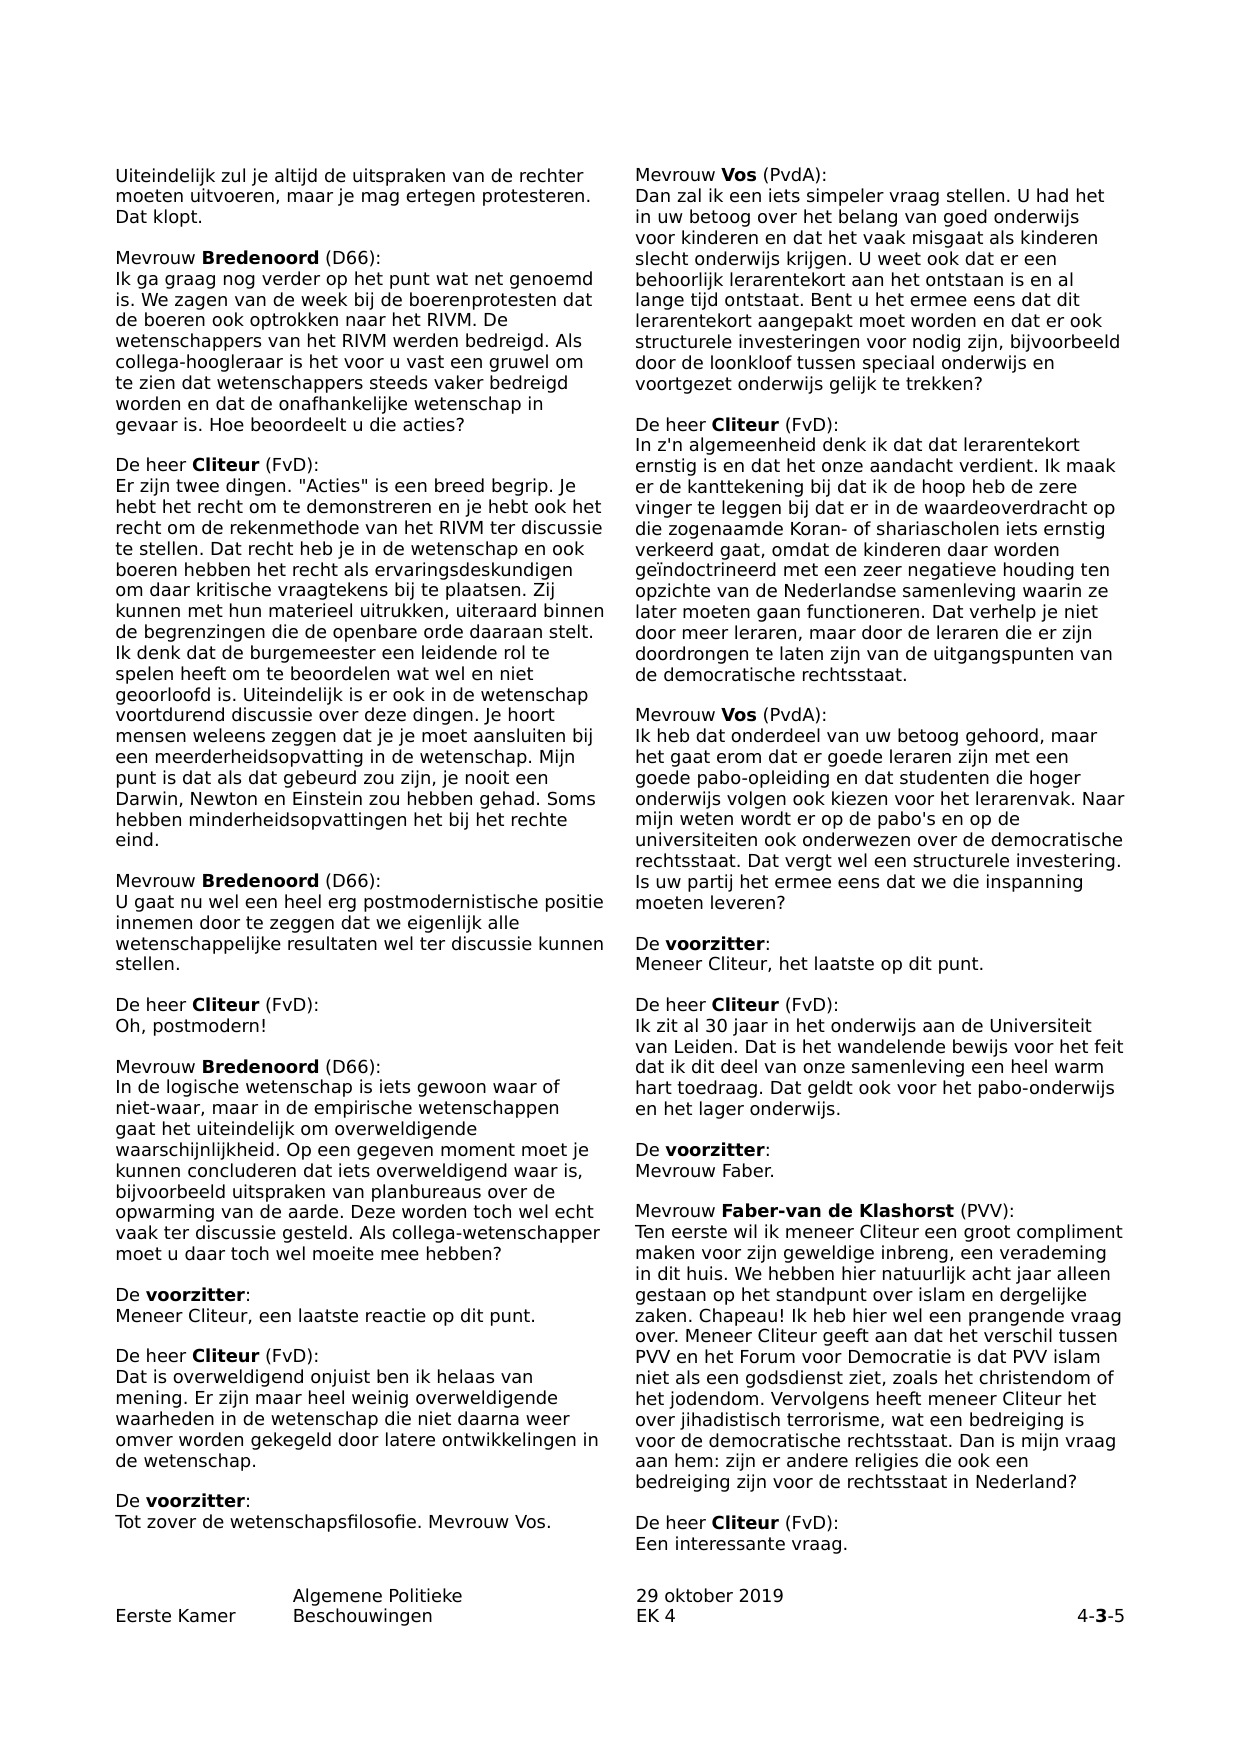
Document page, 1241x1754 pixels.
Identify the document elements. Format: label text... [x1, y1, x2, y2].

text De voorzitter: [635, 933, 1125, 954]
text Mevrouw Faber-van de Klashorst (PVV): [635, 1201, 1125, 1222]
text Mevrouw Bredenoord (D66): [115, 871, 605, 892]
text De heer Cliteur (FvD): [635, 414, 1125, 435]
text In z'n algemeenheid denk ik dat dat lerarentekort ernstig is en dat het onze aandacht verdient. Ik maak er de kanttekening bij dat ik de hoop heb de zere vinger te leggen bij dat er in de waardeoverdracht op die zogenaamde Koran- of shariascholen iets ernstig verkeerd gaat, omdat de kinderen daar worden geïndoctrineerd met een zeer negatieve houding ten opzichte van de Nederlandse samenleving waarin ze later moeten gaan functioneren. Dat verhelp je niet door meer leraren, maar door de leraren die er zijn doordrongen te laten zijn van de uitgangspunten van de democratische rechtsstaat. [635, 435, 1125, 685]
text De heer Cliteur (FvD): [635, 1513, 1125, 1534]
text De voorzitter: [115, 1285, 605, 1306]
text Meneer Cliteur, het laatste op dit punt. [635, 954, 1125, 975]
text Meneer Cliteur, een laatste reactie op dit punt. [115, 1306, 605, 1326]
text De heer Cliteur (FvD): [115, 1346, 605, 1367]
text Dat is overweldigend onjuist ben ik helaas van mening. Er zijn maar heel weinig overweldigende waarheden in de wetenschap die niet daarna weer omver worden gekegeld door latere ontwikkelingen in de wetenschap. [115, 1367, 605, 1471]
text In de logische wetenschap is iets gewoon waar of niet-waar, maar in de empirische wetenschappen gaat het uiteindelijk om overweldigende waarschijnlijkheid. Op een gegeven moment moet je kunnen concluderen dat iets overweldigend waar is, bijvoorbeeld uitspraken van planbureaus over de opwarming van de aarde. Deze worden toch wel echt vaak ter discussie gesteld. Als collega-wetenschapper moet u daar toch wel moeite mee hebben? [115, 1077, 605, 1265]
text Tot zover de wetenschapsfilosofie. Mevrouw Vos. [115, 1512, 605, 1533]
text Mevrouw Faber. [635, 1161, 1125, 1181]
text De heer Cliteur (FvD): [635, 995, 1125, 1016]
text Er zijn twee dingen. "Acties" is een breed begrip. Je hebt het recht om te demonstreren en je hebt ook het recht om de rekenmethode van het RIVM ter discussie te stellen. Dat recht heb je in de wetenschap en ook boeren hebben het recht als ervaringsdeskundigen om daar kritische vraagtekens bij te plaatsen. Zij kunnen met hun materieel uitrukken, uiteraard binnen de begrenzingen die de openbare orde daaraan stelt. Ik denk dat de burgemeester een leidende rol te spelen heeft om te beoordelen wat wel en niet geoorloofd is. Uiteindelijk is er ook in de wetenschap voortdurend discussie over deze dingen. Je hoort mensen weleens zeggen dat je je moet aansluiten bij een meerderheidsopvatting in de wetenschap. Mijn punt is dat als dat gebeurd zou zijn, je nooit een Darwin, Newton en Einstein zou hebben gehad. Soms hebben minderheidsopvattingen het bij het rechte eind. [115, 476, 605, 851]
text Mevrouw Bredenoord (D66): [115, 1057, 605, 1077]
text Ik heb dat onderdeel van uw betoog gehoord, maar het gaat erom dat er goede leraren zijn met een goede pabo-opleiding en dat studenten die hoger onderwijs volgen ook kiezen voor het lerarenvak. Naar mijn weten wordt er op de pabo's en op de universiteiten ook onderwezen over de democratische rechtsstaat. Dat vergt wel een structurele investering. Is uw partij het ermee eens dat we die inspanning moeten leveren? [635, 726, 1125, 913]
text U gaat nu wel een heel erg postmodernistische positie innemen door te zeggen dat we eigenlijk alle wetenschappelijke resultaten wel ter discussie kunnen stellen. [115, 892, 605, 975]
text De heer Cliteur (FvD): [115, 995, 605, 1016]
text De heer Cliteur (FvD): [115, 455, 605, 476]
text De voorzitter: [115, 1491, 605, 1512]
text Dan zal ik een iets simpeler vraag stellen. U had het in uw betoog over het belang van goed onderwijs voor kinderen en dat het vaak misgaat als kinderen slecht onderwijs krijgen. U weet ook dat er een behoorlijk lerarentekort aan het ontstaan is en al lange tijd ontstaat. Bent u het ermee eens dat dit lerarentekort aangepakt moet worden en dat er ook structurele investeringen voor nodig zijn, bijvoorbeeld door de loonkloof tussen speciaal onderwijs en voortgezet onderwijs gelijk te trekken? [635, 186, 1125, 394]
text Mevrouw Vos (PvdA): [635, 705, 1125, 726]
text Een interessante vraag. [635, 1534, 1125, 1554]
text Ik ga graag nog verder op het punt wat net genoemd is. We zagen van de week bij de boerenprotesten dat de boeren ook optrokken naar het RIVM. De wetenschappers van het RIVM werden bedreigd. Als collega-hoogleraar is het voor u vast een gruwel om te zien dat wetenschappers steeds vaker bedreigd worden en dat de onafhankelijke wetenschap in gevaar is. Hoe beoordeelt u die acties? [115, 268, 605, 435]
text Ten eerste wil ik meneer Cliteur een groot compliment maken voor zijn geweldige inbreng, een verademing in dit huis. We hebben hier natuurlijk acht jaar alleen gestaan op het standpunt over islam en dergelijke zaken. Chapeau! Ik heb hier wel een prangende vraag over. Meneer Cliteur geeft aan dat het verschil tussen PVV en het Forum voor Democratie is dat PVV islam niet als een godsdienst ziet, zoals het christendom of het jodendom. Vervolgens heeft meneer Cliteur het over jihadistisch terrorisme, wat een bedreiging is voor de democratische rechtsstaat. Dan is mijn vraag aan hem: zijn er andere religies die ook een bedreiging zijn voor de rechtsstaat in Nederland? [635, 1222, 1125, 1493]
text Mevrouw Bredenoord (D66): [115, 248, 605, 268]
text Oh, postmodern! [115, 1016, 605, 1037]
text Mevrouw Vos (PvdA): [635, 165, 1125, 186]
text Ik zit al 30 jaar in het onderwijs aan de Universiteit van Leiden. Dat is het wandelende bewijs voor het feit dat ik dit deel van onze samenleving een heel warm hart toedraag. Dat geldt ook voor het pabo-onderwijs en het lager onderwijs. [635, 1016, 1125, 1120]
text Uiteindelijk zul je altijd de uitspraken van de rechter moeten uitvoeren, maar je mag ertegen protesteren. Dat klopt. [115, 165, 605, 228]
text De voorzitter: [635, 1140, 1125, 1161]
